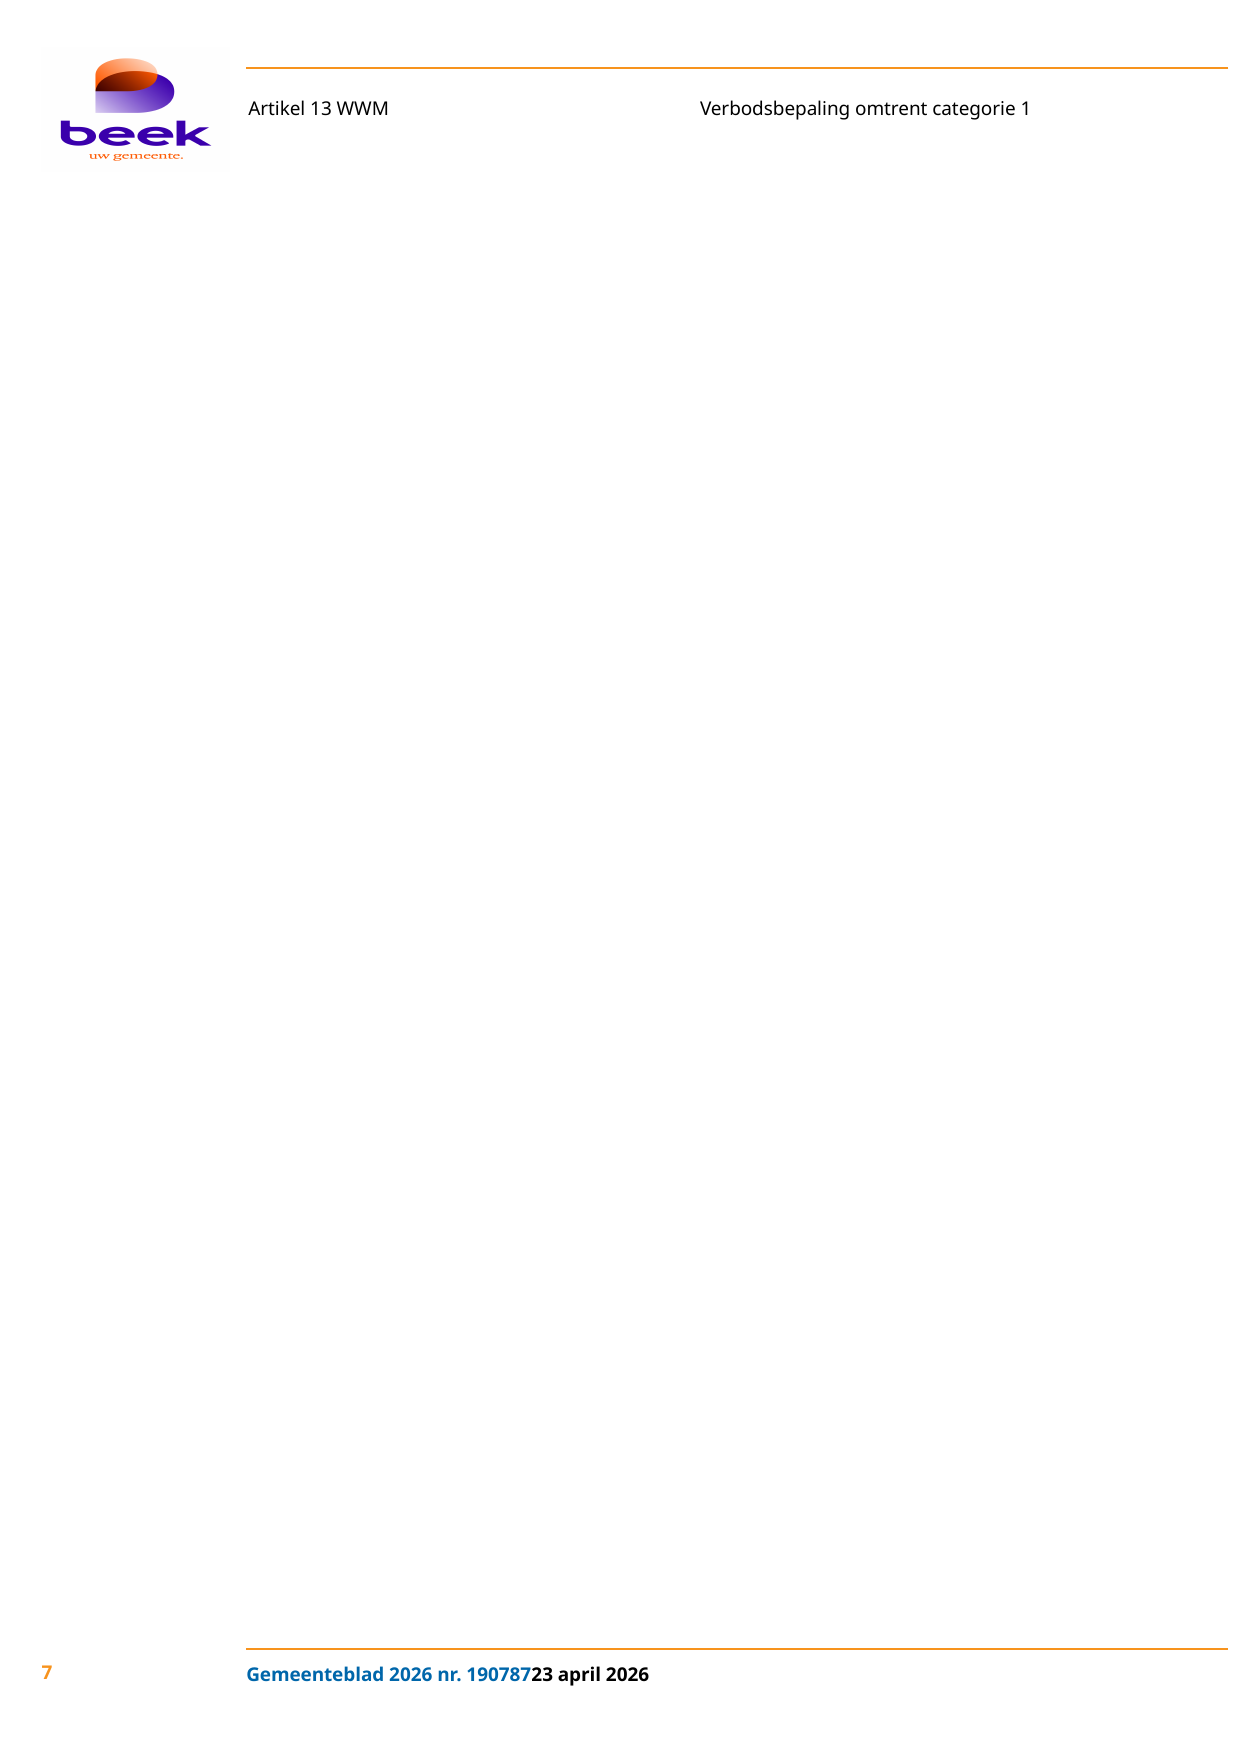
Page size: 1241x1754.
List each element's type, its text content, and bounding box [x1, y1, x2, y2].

table_cell Verbodsbepaling omtrent categorie 1 [700, 95, 1152, 121]
table_cell Artikel 13 WWM [248, 95, 700, 121]
picture [41, 47, 231, 172]
